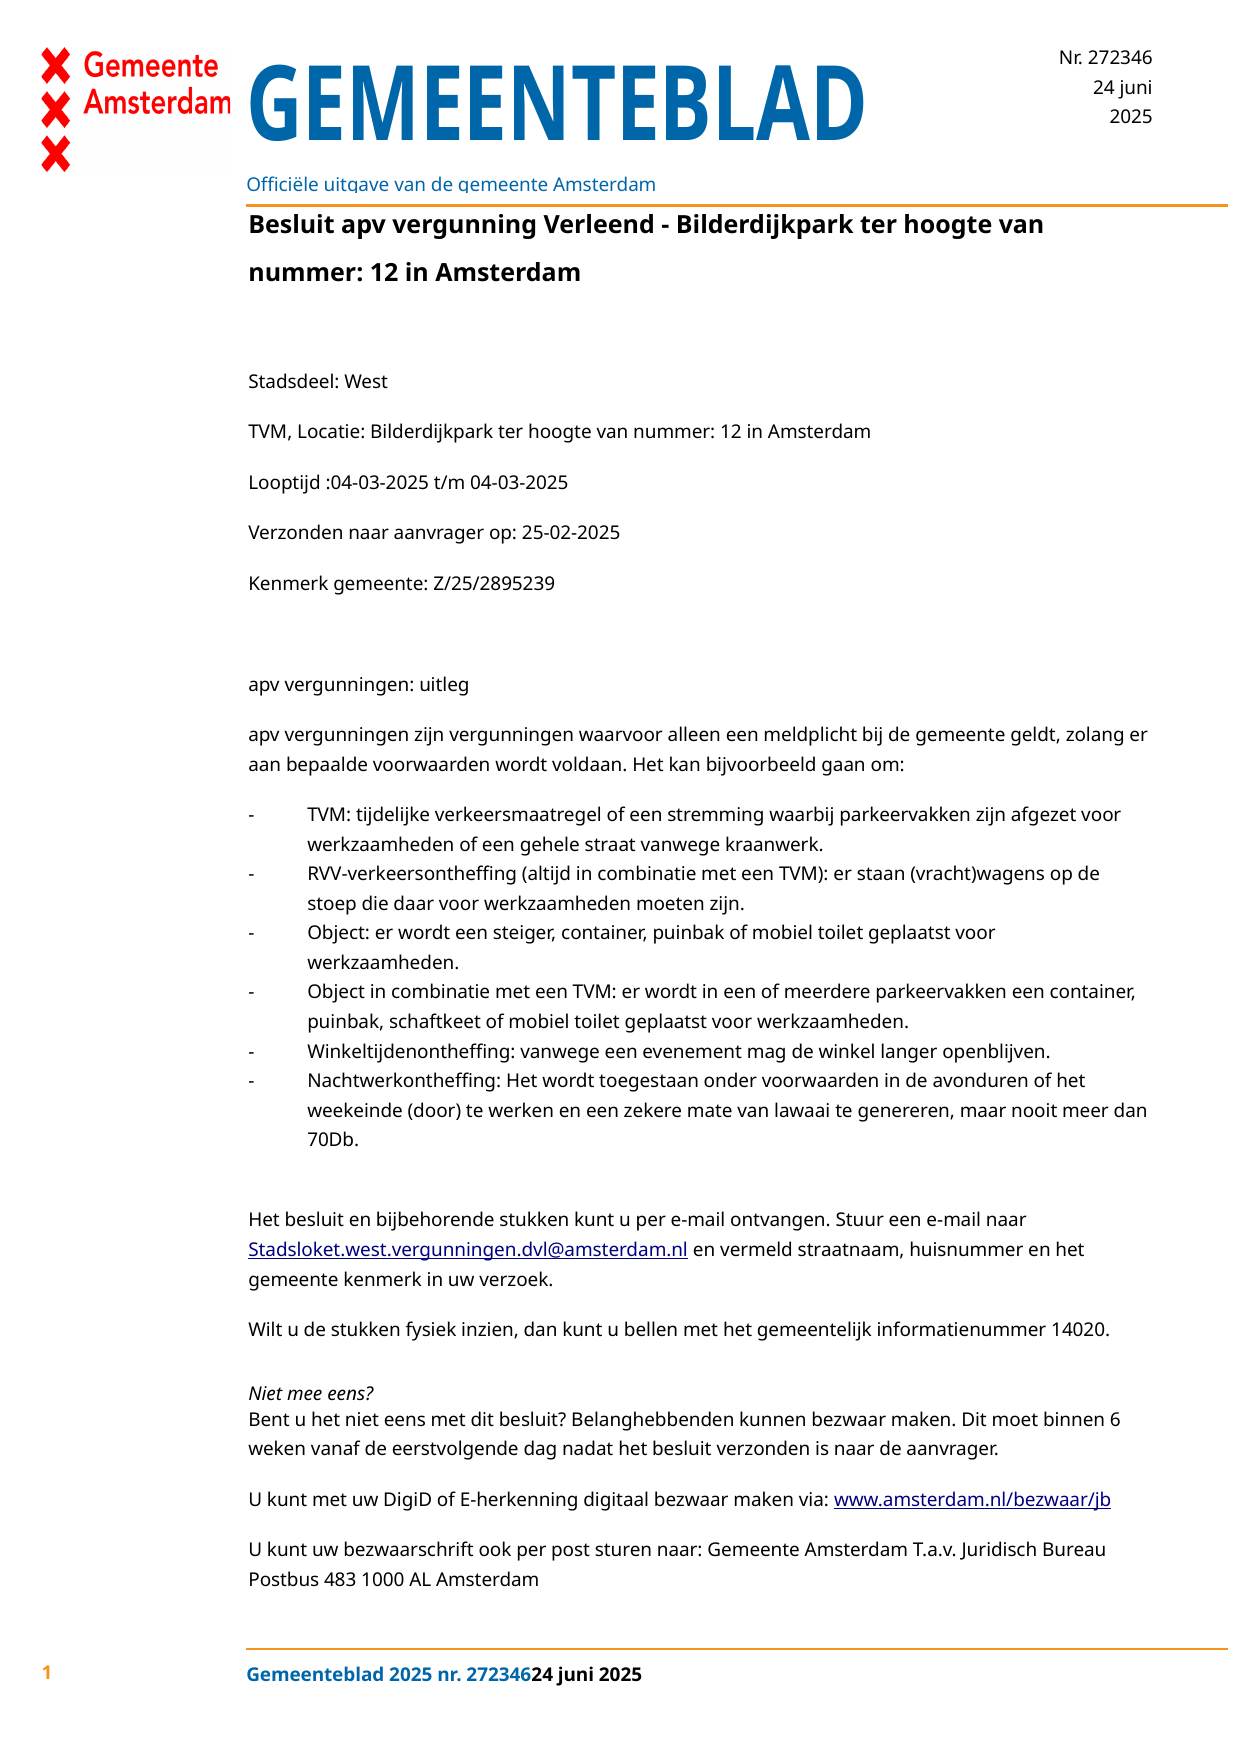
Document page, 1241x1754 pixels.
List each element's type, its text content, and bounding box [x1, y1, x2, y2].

list RVV-verkeersontheffing (altijd in combinatie met een TVM): er staan (vracht)wagens op de stoep die daar voor werkzaamheden moeten zijn. [248, 860, 1152, 916]
text Stadsdeel: West [248, 368, 1152, 394]
text Verzonden naar aanvrager op: 25-02-2025 [248, 519, 1152, 545]
text Het besluit en bijbehorende stukken kunt u per e-mail ontvangen. Stuur een e-mail naar Stadsloket.west.vergunningen.dvl@amsterdam.nl en vermeld straatnaam, huisnummer en het gemeente kenmerk in uw verzoek. [248, 1207, 1152, 1292]
text Looptijd :04-03-2025 t/m 04-03-2025 [248, 469, 1152, 495]
list TVM: tijdelijke verkeersmaatregel of een stremming waarbij parkeervakken zijn afgezet voor werkzaamheden of een gehele straat vanwege kraanwerk. [248, 801, 1152, 857]
text Niet mee eens? [248, 1380, 1152, 1406]
text Bent u het niet eens met dit besluit? Belanghebbenden kunnen bezwaar maken. Dit moet binnen 6 weken vanaf de eerstvolgende dag nadat het besluit verzonden is naar de aanvrager. [248, 1406, 1152, 1461]
text Kenmerk gemeente: Z/25/2895239 [248, 570, 1152, 596]
text apv vergunningen: uitleg [248, 671, 1152, 697]
text Besluit apv vergunning Verleend - Bilderdijkpark ter hoogte van nummer: 12 in Amsterdam [248, 207, 1152, 288]
text TVM, Locatie: Bilderdijkpark ter hoogte van nummer: 12 in Amsterdam [248, 419, 1152, 444]
text Wilt u de stukken fysiek inzien, dan kunt u bellen met het gemeentelijk informatienummer 14020. [248, 1316, 1152, 1342]
text apv vergunningen zijn vergunningen waarvoor alleen een meldplicht bij de gemeente geldt, zolang er aan bepaalde voorwaarden wordt voldaan. Het kan bijvoorbeeld gaan om: [248, 721, 1152, 777]
list Winkeltijdenontheffing: vanwege een evenement mag de winkel langer openblijven. [248, 1038, 1152, 1064]
list Nachtwerkontheffing: Het wordt toegestaan onder voorwaarden in de avonduren of het weekeinde (door) te werken en een zekere mate van lawaai te genereren, maar nooit meer dan 70Db. [248, 1067, 1152, 1152]
text U kunt uw bezwaarschrift ook per post sturen naar: Gemeente Amsterdam T.a.v. Juridisch Bureau Postbus 483 1000 AL Amsterdam [248, 1536, 1152, 1592]
picture [41, 47, 231, 172]
list Object in combinatie met een TVM: er wordt in een of meerdere parkeervakken een container, puinbak, schaftkeet of mobiel toilet geplaatst voor werkzaamheden. [248, 979, 1152, 1034]
list Object: er wordt een steiger, container, puinbak of mobiel toilet geplaatst voor werkzaamheden. [248, 919, 1152, 975]
text U kunt met uw DigiD of E-herkenning digitaal bezwaar maken via: www.amsterdam.nl/bezwaar/jb [248, 1486, 1152, 1512]
